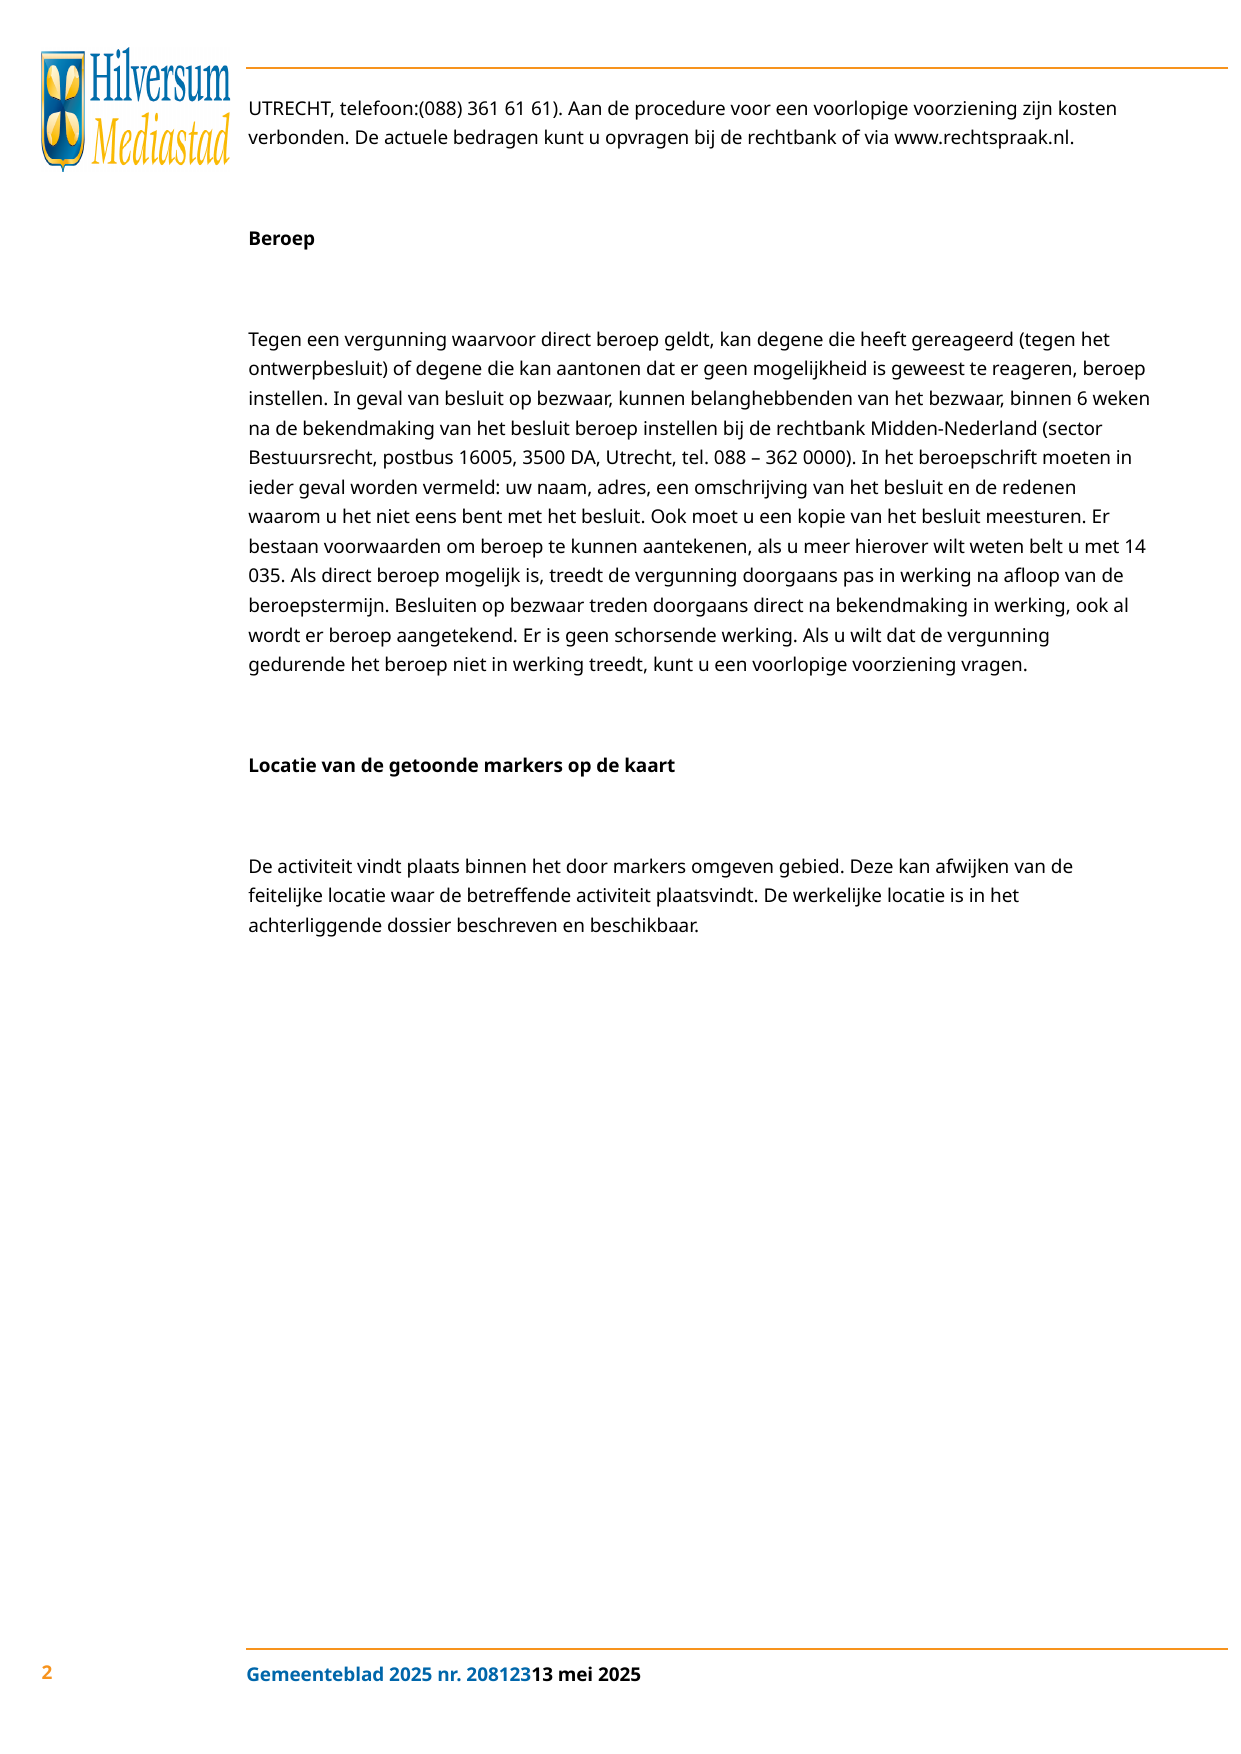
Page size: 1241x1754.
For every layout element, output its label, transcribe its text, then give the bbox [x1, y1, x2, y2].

picture [41, 47, 231, 172]
text Locatie van de getoonde markers op de kaart [248, 752, 1152, 778]
text Tegen een vergunning waarvoor direct beroep geldt, kan degene die heeft gereageerd (tegen het ontwerpbesluit) of degene die kan aantonen dat er geen mogelijkheid is geweest te reageren, beroep instellen. In geval van besluit op bezwaar, kunnen belanghebbenden van het bezwaar, binnen 6 weken na de bekendmaking van het besluit beroep instellen bij de rechtbank Midden-Nederland (sector Bestuursrecht, postbus 16005, 3500 DA, Utrecht, tel. 088 – 362 0000). In het beroepschrift moeten in ieder geval worden vermeld: uw naam, adres, een omschrijving van het besluit en de redenen waarom u het niet eens bent met het besluit. Ook moet u een kopie van het besluit meesturen. Er bestaan voorwaarden om beroep te kunnen aantekenen, als u meer hierover wilt weten belt u met 14 035. Als direct beroep mogelijk is, treedt de vergunning doorgaans pas in werking na afloop van de beroepstermijn. Besluiten op bezwaar treden doorgaans direct na bekendmaking in werking, ook al wordt er beroep aangetekend. Er is geen schorsende werking. Als u wilt dat de vergunning gedurende het beroep niet in werking treedt, kunt u een voorlopige voorziening vragen. [248, 326, 1152, 677]
text Beroep [248, 225, 1152, 251]
text UTRECHT, telefoon:(088) 361 61 61). Aan de procedure voor een voorlopige voorziening zijn kosten verbonden. De actuele bedragen kunt u opvragen bij de rechtbank of via www.rechtspraak.nl. [248, 95, 1152, 150]
text De activiteit vindt plaats binnen het door markers omgeven gebied. Deze kan afwijken van de feitelijke locatie waar de betreffende activiteit plaatsvindt. De werkelijke locatie is in het achterliggende dossier beschreven en beschikbaar. [248, 853, 1152, 938]
